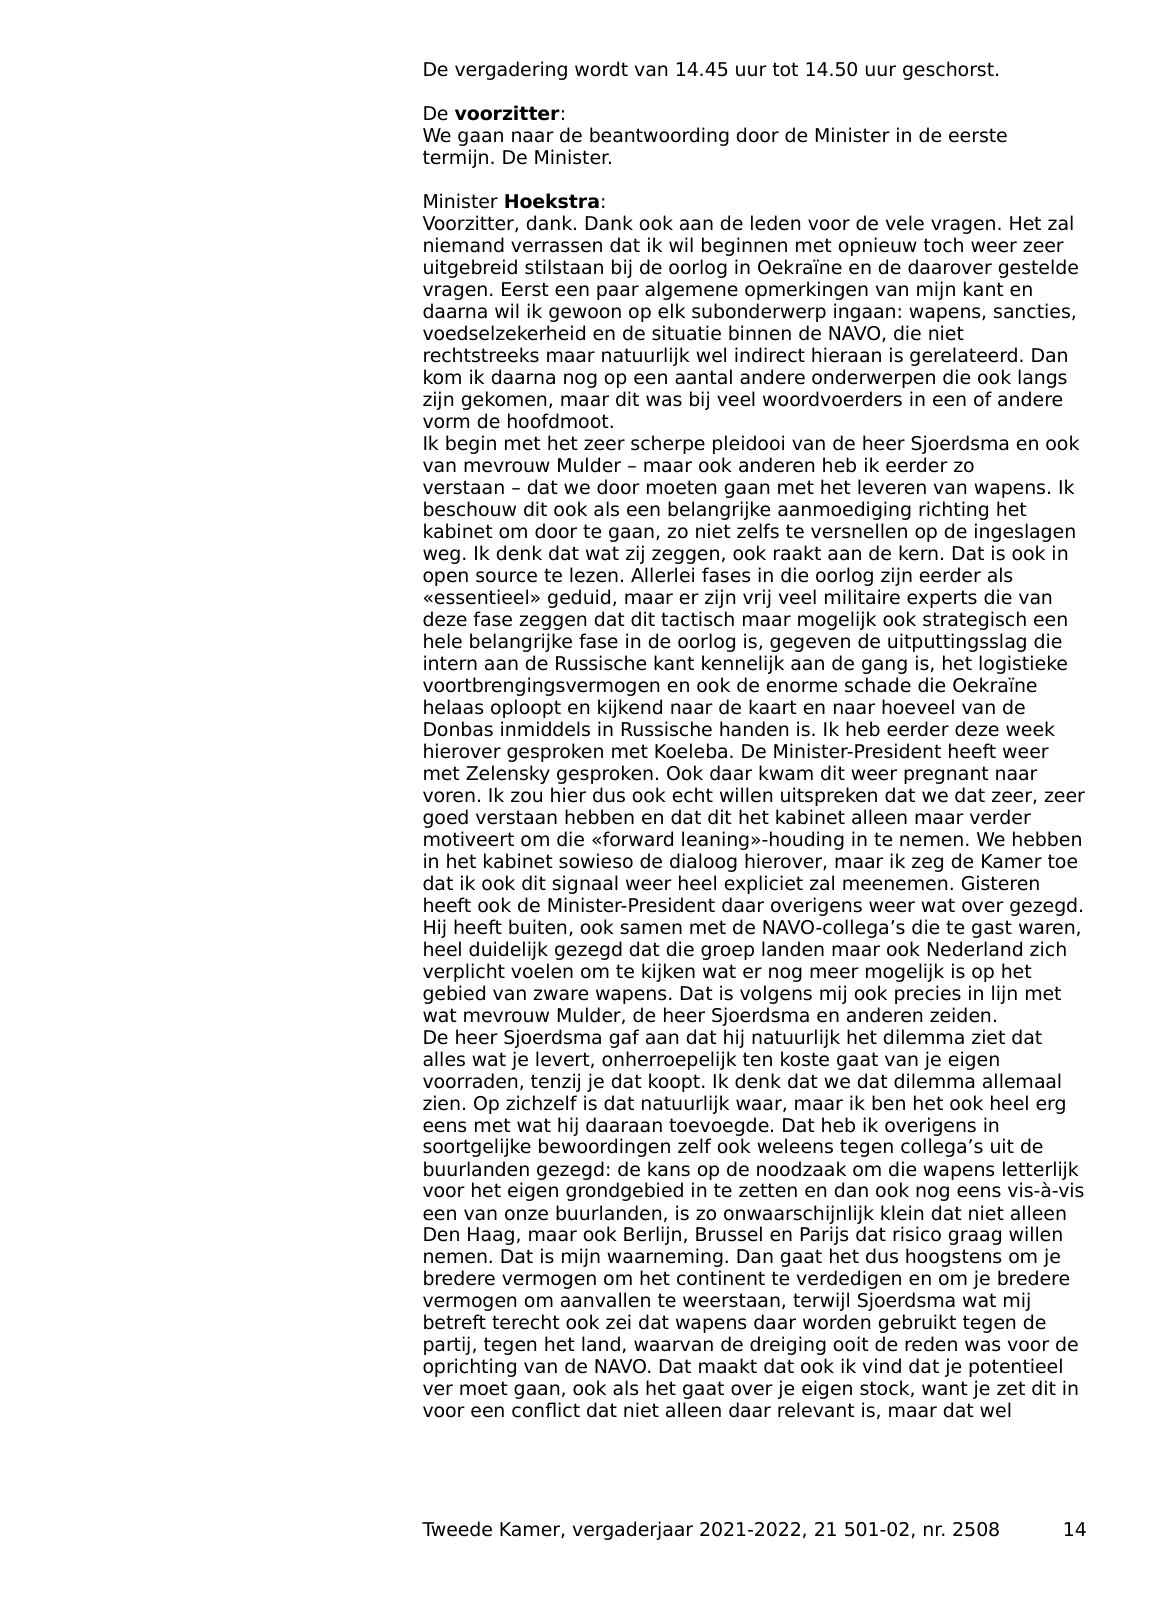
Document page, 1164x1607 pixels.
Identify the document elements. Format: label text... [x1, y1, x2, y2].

text Ik begin met het zeer scherpe pleidooi van de heer Sjoerdsma en ook van mevrouw Mulder – maar ook anderen heb ik eerder zo verstaan – dat we door moeten gaan met het leveren van wapens. Ik beschouw dit ook als een belangrijke aanmoediging richting het kabinet om door te gaan, zo niet zelfs te versnellen op de ingeslagen weg. Ik denk dat wat zij zeggen, ook raakt aan de kern. Dat is ook in open source te lezen. Allerlei fases in die oorlog zijn eerder als «essentieel» geduid, maar er zijn vrij veel militaire experts die van deze fase zeggen dat dit tactisch maar mogelijk ook strategisch een hele belangrijke fase in de oorlog is, gegeven de uitputtingsslag die intern aan de Russische kant kennelijk aan de gang is, het logistieke voortbrengingsvermogen en ook de enorme schade die Oekraïne helaas oploopt en kijkend naar de kaart en naar hoeveel van de Donbas inmiddels in Russische handen is. Ik heb eerder deze week hierover gesproken met Koeleba. De Minister-President heeft weer met Zelensky gesproken. Ook daar kwam dit weer pregnant naar voren. Ik zou hier dus ook echt willen uitspreken dat we dat zeer, zeer goed verstaan hebben en dat dit het kabinet alleen maar verder motiveert om die «forward leaning»-houding in te nemen. We hebben in het kabinet sowieso de dialoog hierover, maar ik zeg de Kamer toe dat ik ook dit signaal weer heel expliciet zal meenemen. Gisteren heeft ook de Minister-President daar overigens weer wat over gezegd. Hij heeft buiten, ook samen met de NAVO-collega’s die te gast waren, heel duidelijk gezegd dat die groep landen maar ook Nederland zich verplicht voelen om te kijken wat er nog meer mogelijk is op het gebied van zware wapens. Dat is volgens mij ook precies in lijn met wat mevrouw Mulder, de heer Sjoerdsma en anderen zeiden. [422, 433, 1087, 1027]
text De vergadering wordt van 14.45 uur tot 14.50 uur geschorst. [422, 59, 1087, 81]
text Voorzitter, dank. Dank ook aan de leden voor de vele vragen. Het zal niemand verrassen dat ik wil beginnen met opnieuw toch weer zeer uitgebreid stilstaan bij de oorlog in Oekraïne en de daarover gestelde vragen. Eerst een paar algemene opmerkingen van mijn kant en daarna wil ik gewoon op elk subonderwerp ingaan: wapens, sancties, voedselzekerheid en de situatie binnen de NAVO, die niet rechtstreeks maar natuurlijk wel indirect hieraan is gerelateerd. Dan kom ik daarna nog op een aantal andere onderwerpen die ook langs zijn gekomen, maar dit was bij veel woordvoerders in een of andere vorm de hoofdmoot. [422, 213, 1087, 433]
text De heer Sjoerdsma gaf aan dat hij natuurlijk het dilemma ziet dat alles wat je levert, onherroepelijk ten koste gaat van je eigen voorraden, tenzij je dat koopt. Ik denk dat we dat dilemma allemaal zien. Op zichzelf is dat natuurlijk waar, maar ik ben het ook heel erg eens met wat hij daaraan toevoegde. Dat heb ik overigens in soortgelijke bewoordingen zelf ook weleens tegen collega’s uit de buurlanden gezegd: de kans op de noodzaak om die wapens letterlijk voor het eigen grondgebied in te zetten en dan ook nog eens vis-à-vis een van onze buurlanden, is zo onwaarschijnlijk klein dat niet alleen Den Haag, maar ook Berlijn, Brussel en Parijs dat risico graag willen nemen. Dat is mijn waarneming. Dan gaat het dus hoogstens om je bredere vermogen om het continent te verdedigen en om je bredere vermogen om aanvallen te weerstaan, terwijl Sjoerdsma wat mij betreft terecht ook zei dat wapens daar worden gebruikt tegen de partij, tegen het land, waarvan de dreiging ooit de reden was voor de oprichting van de NAVO. Dat maakt dat ook ik vind dat je potentieel ver moet gaan, ook als het gaat over je eigen stock, want je zet dit in voor een conflict dat niet alleen daar relevant is, maar dat wel [422, 1027, 1087, 1422]
text We gaan naar de beantwoording door de Minister in de eerste termijn. De Minister. [422, 125, 1087, 169]
text De voorzitter: [422, 103, 1087, 125]
text Minister Hoekstra: [422, 191, 1087, 213]
